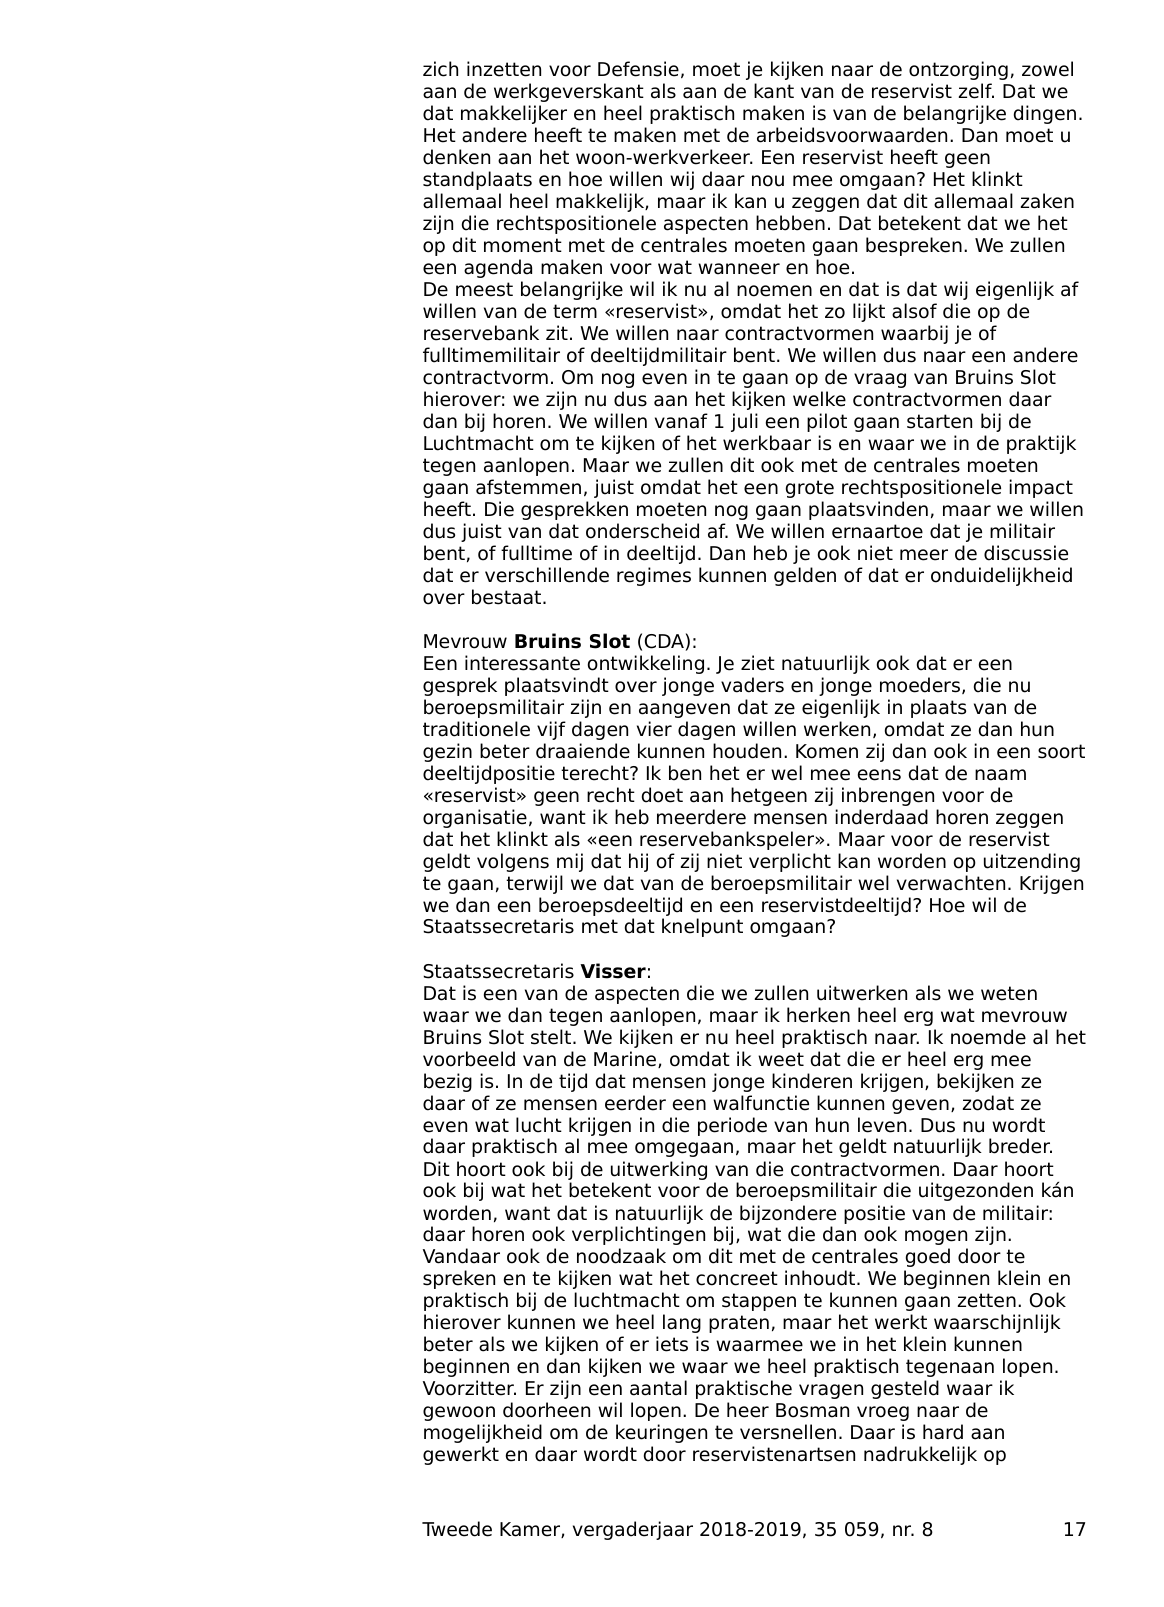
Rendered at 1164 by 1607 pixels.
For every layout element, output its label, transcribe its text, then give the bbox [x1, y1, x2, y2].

text Mevrouw Bruins Slot (CDA): [422, 631, 1087, 653]
text De meest belangrijke wil ik nu al noemen en dat is dat wij eigenlijk af willen van de term «reservist», omdat het zo lijkt alsof die op de reservebank zit. We willen naar contractvormen waarbij je of fulltimemilitair of deeltijdmilitair bent. We willen dus naar een andere contractvorm. Om nog even in te gaan op de vraag van Bruins Slot hierover: we zijn nu dus aan het kijken welke contractvormen daar dan bij horen. We willen vanaf 1 juli een pilot gaan starten bij de Luchtmacht om te kijken of het werkbaar is en waar we in de praktijk tegen aanlopen. Maar we zullen dit ook met de centrales moeten gaan afstemmen, juist omdat het een grote rechtspositionele impact heeft. Die gesprekken moeten nog gaan plaatsvinden, maar we willen dus juist van dat onderscheid af. We willen ernaartoe dat je militair bent, of fulltime of in deeltijd. Dan heb je ook niet meer de discussie dat er verschillende regimes kunnen gelden of dat er onduidelijkheid over bestaat. [422, 279, 1087, 608]
text Een interessante ontwikkeling. Je ziet natuurlijk ook dat er een gesprek plaatsvindt over jonge vaders en jonge moeders, die nu beroepsmilitair zijn en aangeven dat ze eigenlijk in plaats van de traditionele vijf dagen vier dagen willen werken, omdat ze dan hun gezin beter draaiende kunnen houden. Komen zij dan ook in een soort deeltijdpositie terecht? Ik ben het er wel mee eens dat de naam «reservist» geen recht doet aan hetgeen zij inbrengen voor de organisatie, want ik heb meerdere mensen inderdaad horen zeggen dat het klinkt als «een reservebankspeler». Maar voor de reservist geldt volgens mij dat hij of zij niet verplicht kan worden op uitzending te gaan, terwijl we dat van de beroepsmilitair wel verwachten. Krijgen we dan een beroepsdeeltijd en een reservistdeeltijd? Hoe wil de Staatssecretaris met dat knelpunt omgaan? [422, 653, 1087, 938]
text zich inzetten voor Defensie, moet je kijken naar de ontzorging, zowel aan de werkgeverskant als aan de kant van de reservist zelf. Dat we dat makkelijker en heel praktisch maken is van de belangrijke dingen. [422, 59, 1087, 125]
text Staatssecretaris Visser: [422, 961, 1087, 983]
text Het andere heeft te maken met de arbeidsvoorwaarden. Dan moet u denken aan het woon-werkverkeer. Een reservist heeft geen standplaats en hoe willen wij daar nou mee omgaan? Het klinkt allemaal heel makkelijk, maar ik kan u zeggen dat dit allemaal zaken zijn die rechtspositionele aspecten hebben. Dat betekent dat we het op dit moment met de centrales moeten gaan bespreken. We zullen een agenda maken voor wat wanneer en hoe. [422, 125, 1087, 279]
text Dat is een van de aspecten die we zullen uitwerken als we weten waar we dan tegen aanlopen, maar ik herken heel erg wat mevrouw Bruins Slot stelt. We kijken er nu heel praktisch naar. Ik noemde al het voorbeeld van de Marine, omdat ik weet dat die er heel erg mee bezig is. In de tijd dat mensen jonge kinderen krijgen, bekijken ze daar of ze mensen eerder een walfunctie kunnen geven, zodat ze even wat lucht krijgen in die periode van hun leven. Dus nu wordt daar praktisch al mee omgegaan, maar het geldt natuurlijk breder. Dit hoort ook bij de uitwerking van die contractvormen. Daar hoort ook bij wat het betekent voor de beroepsmilitair die uitgezonden kán worden, want dat is natuurlijk de bijzondere positie van de militair: daar horen ook verplichtingen bij, wat die dan ook mogen zijn. Vandaar ook de noodzaak om dit met de centrales goed door te spreken en te kijken wat het concreet inhoudt. We beginnen klein en praktisch bij de luchtmacht om stappen te kunnen gaan zetten. Ook hierover kunnen we heel lang praten, maar het werkt waarschijnlijk beter als we kijken of er iets is waarmee we in het klein kunnen beginnen en dan kijken we waar we heel praktisch tegenaan lopen. [422, 983, 1087, 1378]
text Voorzitter. Er zijn een aantal praktische vragen gesteld waar ik gewoon doorheen wil lopen. De heer Bosman vroeg naar de mogelijkheid om de keuringen te versnellen. Daar is hard aan gewerkt en daar wordt door reservistenartsen nadrukkelijk op [422, 1378, 1087, 1466]
